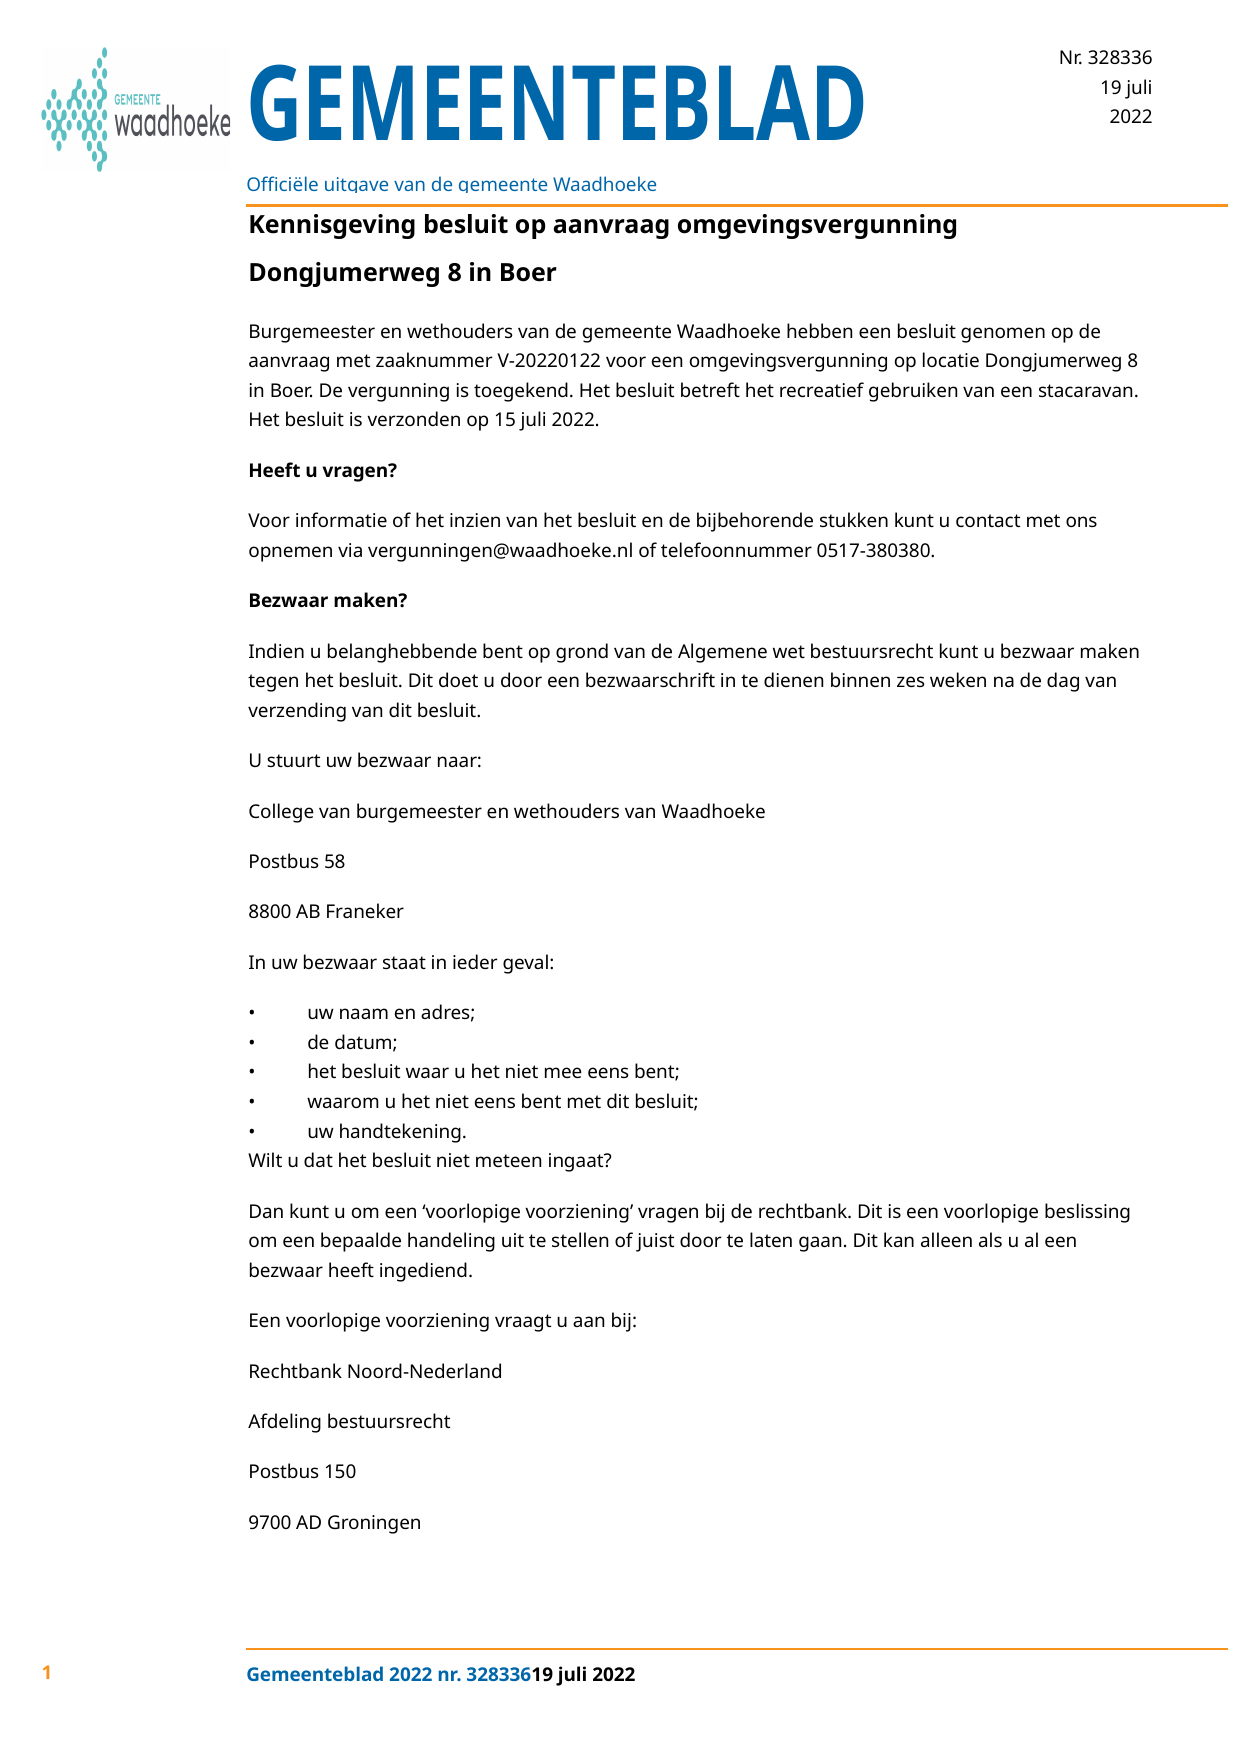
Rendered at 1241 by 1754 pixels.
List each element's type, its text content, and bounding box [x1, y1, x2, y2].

text Kennisgeving besluit op aanvraag omgevingsvergunning Dongjumerweg 8 in Boer [248, 207, 1152, 288]
text Voor informatie of het inzien van het besluit en de bijbehorende stukken kunt u contact met ons opnemen via vergunningen@waadhoeke.nl of telefoonnummer 0517-380380. [248, 507, 1152, 563]
text In uw bezwaar staat in ieder geval: [248, 949, 1152, 975]
text Postbus 150 [248, 1459, 1152, 1484]
text Heeft u vragen? [248, 457, 1152, 483]
text Een voorlopige voorziening vraagt u aan bij: [248, 1307, 1152, 1333]
text Postbus 58 [248, 848, 1152, 874]
text Burgemeester en wethouders van de gemeente Waadhoeke hebben een besluit genomen op de aanvraag met zaaknummer V-20220122 voor een omgevingsvergunning op locatie Dongjumerweg 8 in Boer. De vergunning is toegekend. Het besluit betreft het recreatief gebruiken van een stacaravan. Het besluit is verzonden op 15 juli 2022. [248, 318, 1152, 432]
text Afdeling bestuursrecht [248, 1408, 1152, 1434]
text 9700 AD Groningen [248, 1509, 1152, 1535]
list het besluit waar u het niet mee eens bent; [248, 1059, 1152, 1084]
text Rechtbank Noord-Nederland [248, 1358, 1152, 1384]
text Dan kunt u om een ‘voorlopige voorziening’ vragen bij de rechtbank. Dit is een voorlopige beslissing om een bepaalde handeling uit te stellen of juist door te laten gaan. Dit kan alleen als u al een bezwaar heeft ingediend. [248, 1198, 1152, 1283]
text Indien u belanghebbende bent op grond van de Algemene wet bestuursrecht kunt u bezwaar maken tegen het besluit. Dit doet u door een bezwaarschrift in te dienen binnen zes weken na de dag van verzending van dit besluit. [248, 638, 1152, 723]
list uw handtekening. [248, 1118, 1152, 1144]
picture [41, 47, 231, 172]
text College van burgemeester en wethouders van Waadhoeke [248, 798, 1152, 824]
text 8800 AB Franeker [248, 899, 1152, 924]
text Bezwaar maken? [248, 587, 1152, 613]
list uw naam en adres; [248, 999, 1152, 1025]
list de datum; [248, 1029, 1152, 1055]
text U stuurt uw bezwaar naar: [248, 747, 1152, 773]
list waarom u het niet eens bent met dit besluit; [248, 1088, 1152, 1114]
text Wilt u dat het besluit niet meteen ingaat? [248, 1147, 1152, 1173]
